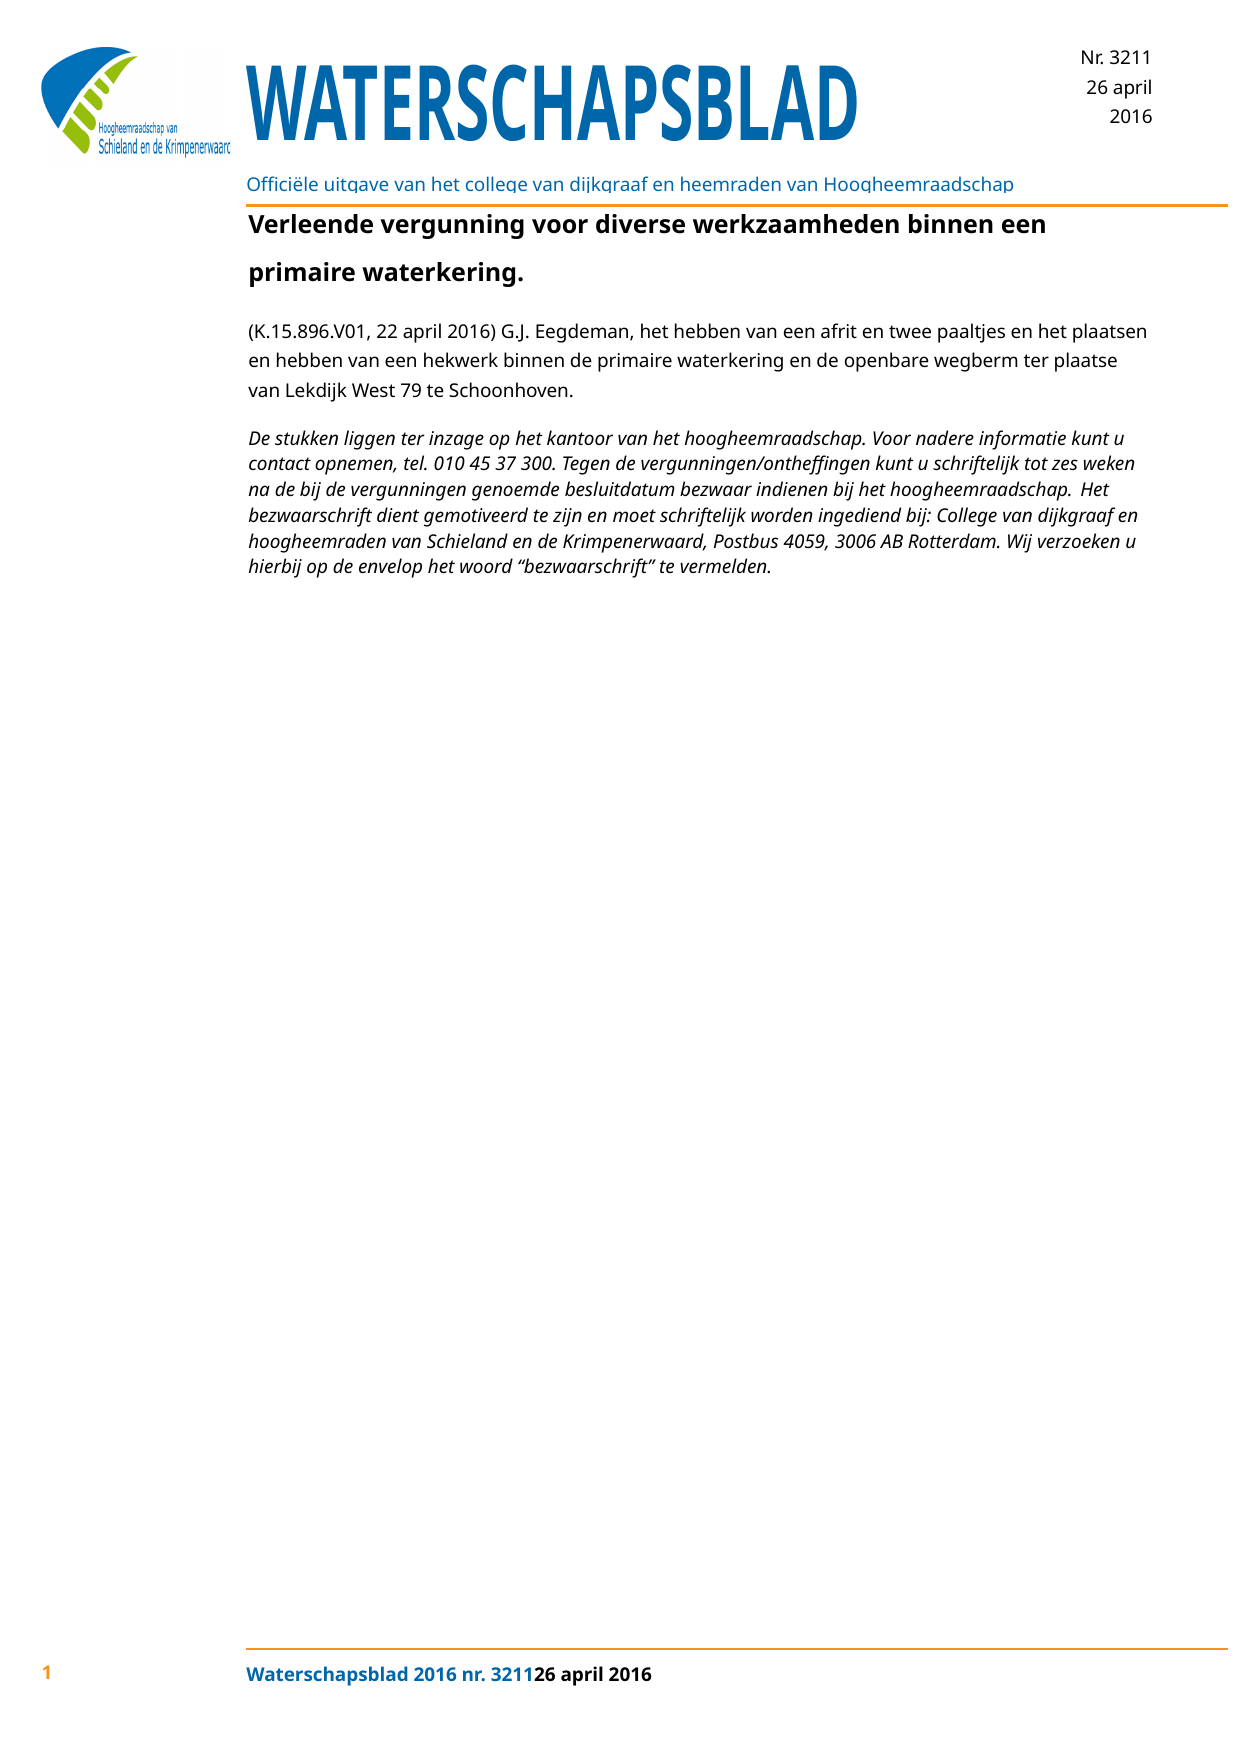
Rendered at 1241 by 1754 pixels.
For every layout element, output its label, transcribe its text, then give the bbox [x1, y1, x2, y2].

text De stukken liggen ter inzage op het kantoor van het hoogheemraadschap. Voor nadere informatie kunt u contact opnemen, tel. 010 45 37 300. Tegen de vergunningen/ontheffingen kunt u schriftelijk tot zes weken na de bij de vergunningen genoemde besluitdatum bezwaar indienen bij het hoogheemraadschap. Het bezwaarschrift dient gemotiveerd te zijn en moet schriftelijk worden ingediend bij: College van dijkgraaf en hoogheemraden van Schieland en de Krimpenerwaard, Postbus 4059, 3006 AB Rotterdam. Wij verzoeken u hierbij op de envelop het woord “bezwaarschrift” te vermelden. [248, 425, 1152, 579]
text (K.15.896.V01, 22 april 2016) G.J. Eegdeman, het hebben van een afrit en twee paaltjes en het plaatsen en hebben van een hekwerk binnen de primaire waterkering en de openbare wegberm ter plaatse van Lekdijk West 79 te Schoonhoven. [248, 318, 1152, 403]
picture [41, 47, 231, 172]
text Verleende vergunning voor diverse werkzaamheden binnen een primaire waterkering. [248, 207, 1152, 288]
